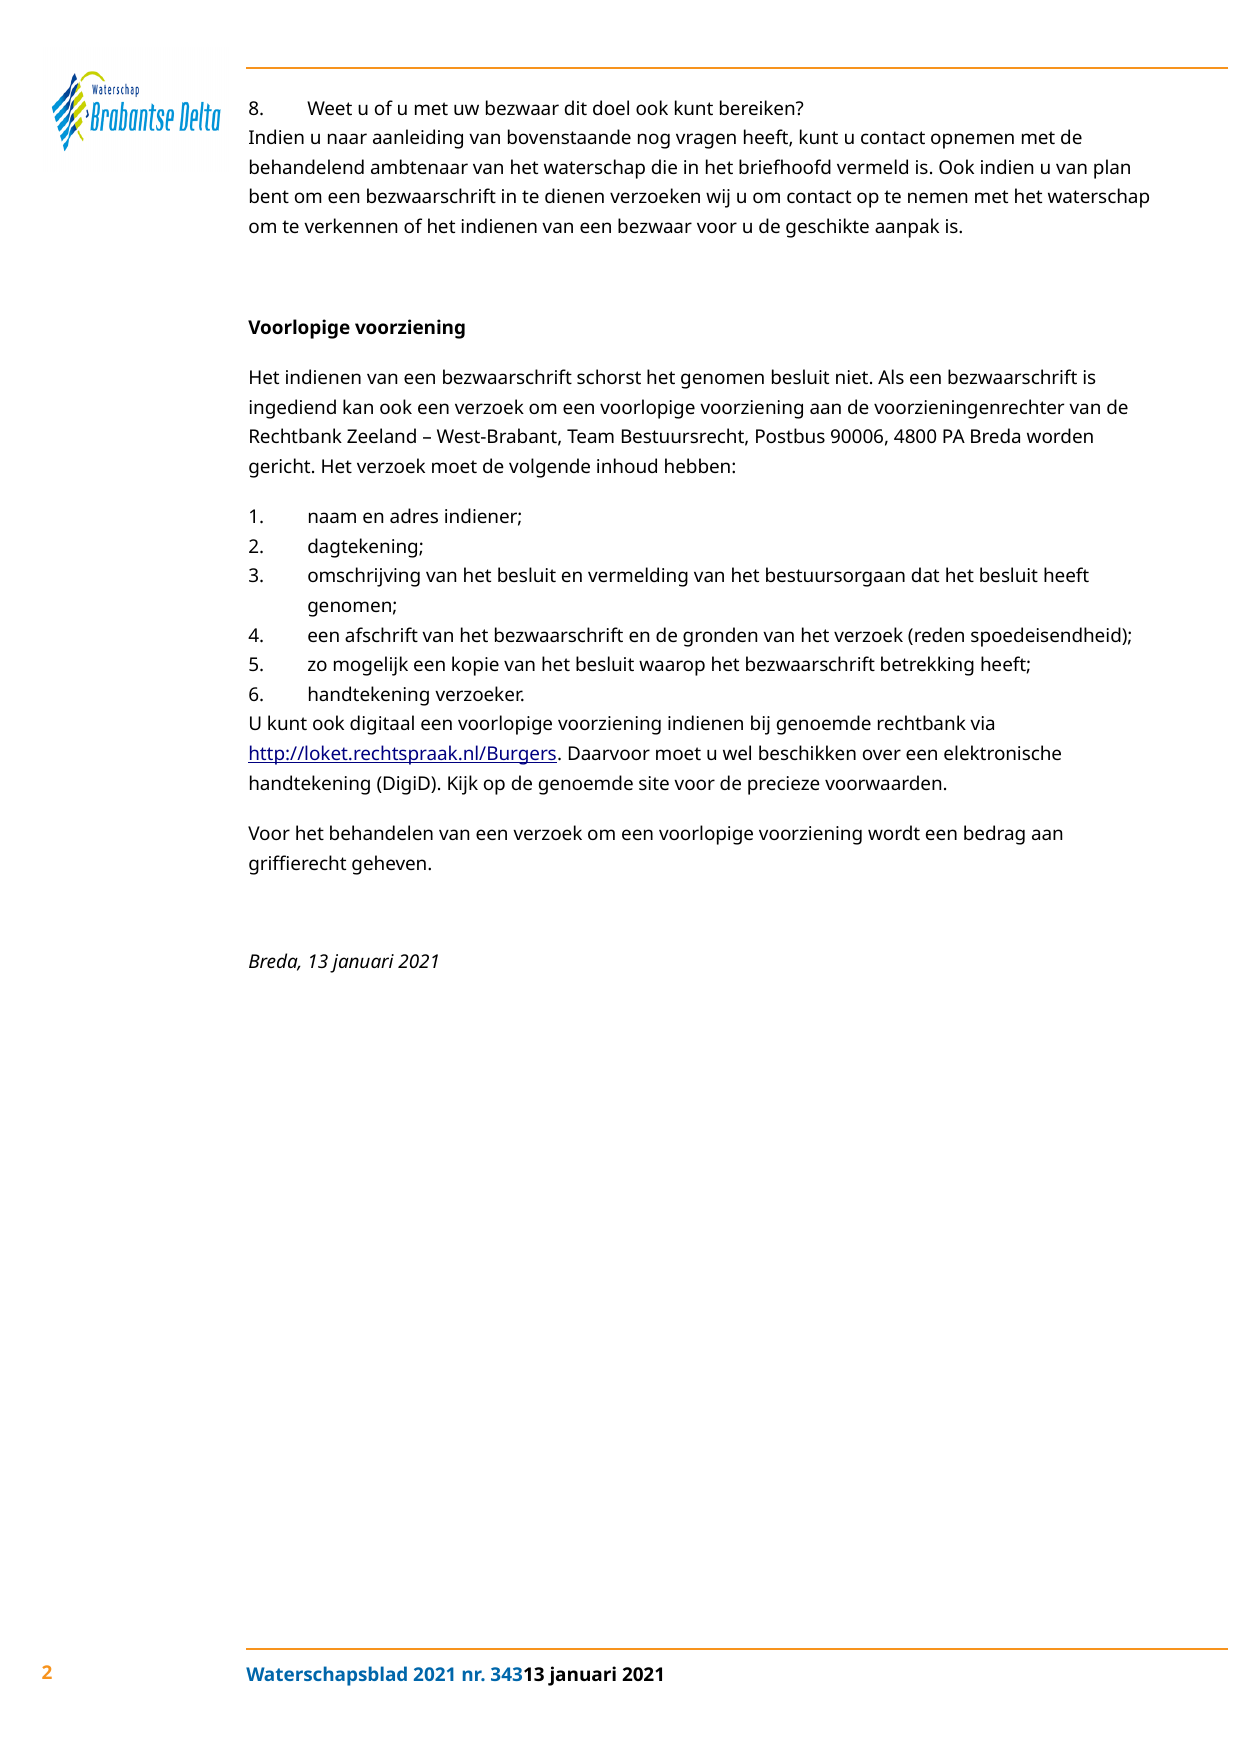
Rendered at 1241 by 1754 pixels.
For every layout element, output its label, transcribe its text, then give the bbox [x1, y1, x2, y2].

text Het indienen van een bezwaarschrift schorst het genomen besluit niet. Als een bezwaarschrift is ingediend kan ook een verzoek om een voorlopige voorziening aan de voorzieningenrechter van de Rechtbank Zeeland – West-Brabant, Team Bestuursrecht, Postbus 90006, 4800 PA Breda worden gericht. Het verzoek moet de volgende inhoud hebben: [248, 364, 1152, 479]
list zo mogelijk een kopie van het besluit waarop het bezwaarschrift betrekking heeft; [248, 651, 1152, 677]
text Indien u naar aanleiding van bovenstaande nog vragen heeft, kunt u contact opnemen met de behandelend ambtenaar van het waterschap die in het briefhoofd vermeld is. Ook indien u van plan bent om een bezwaarschrift in te dienen verzoeken wij u om contact op te nemen met het waterschap om te verkennen of het indienen van een bezwaar voor u de geschikte aanpak is. [248, 124, 1152, 239]
text Breda, 13 januari 2021 [248, 948, 1152, 974]
list handtekening verzoeker. [248, 681, 1152, 707]
text Voor het behandelen van een verzoek om een voorlopige voorziening wordt een bedrag aan griffierecht geheven. [248, 820, 1152, 876]
list omschrijving van het besluit en vermelding van het bestuursorgaan dat het besluit heeft genomen; [248, 563, 1152, 618]
picture [41, 47, 231, 172]
list naam en adres indiener; [248, 503, 1152, 529]
list Weet u of u met uw bezwaar dit doel ook kunt bereiken? [248, 95, 1152, 121]
text U kunt ook digitaal een voorlopige voorziening indienen bij genoemde rechtbank via http://loket.rechtspraak.nl/Burgers. Daarvoor moet u wel beschikken over een elektronische handtekening (DigiD). Kijk op de genoemde site voor de precieze voorwaarden. [248, 711, 1152, 796]
list dagtekening; [248, 533, 1152, 559]
text Voorlopige voorziening [248, 314, 1152, 340]
list een afschrift van het bezwaarschrift en de gronden van het verzoek (reden spoedeisendheid); [248, 622, 1152, 648]
